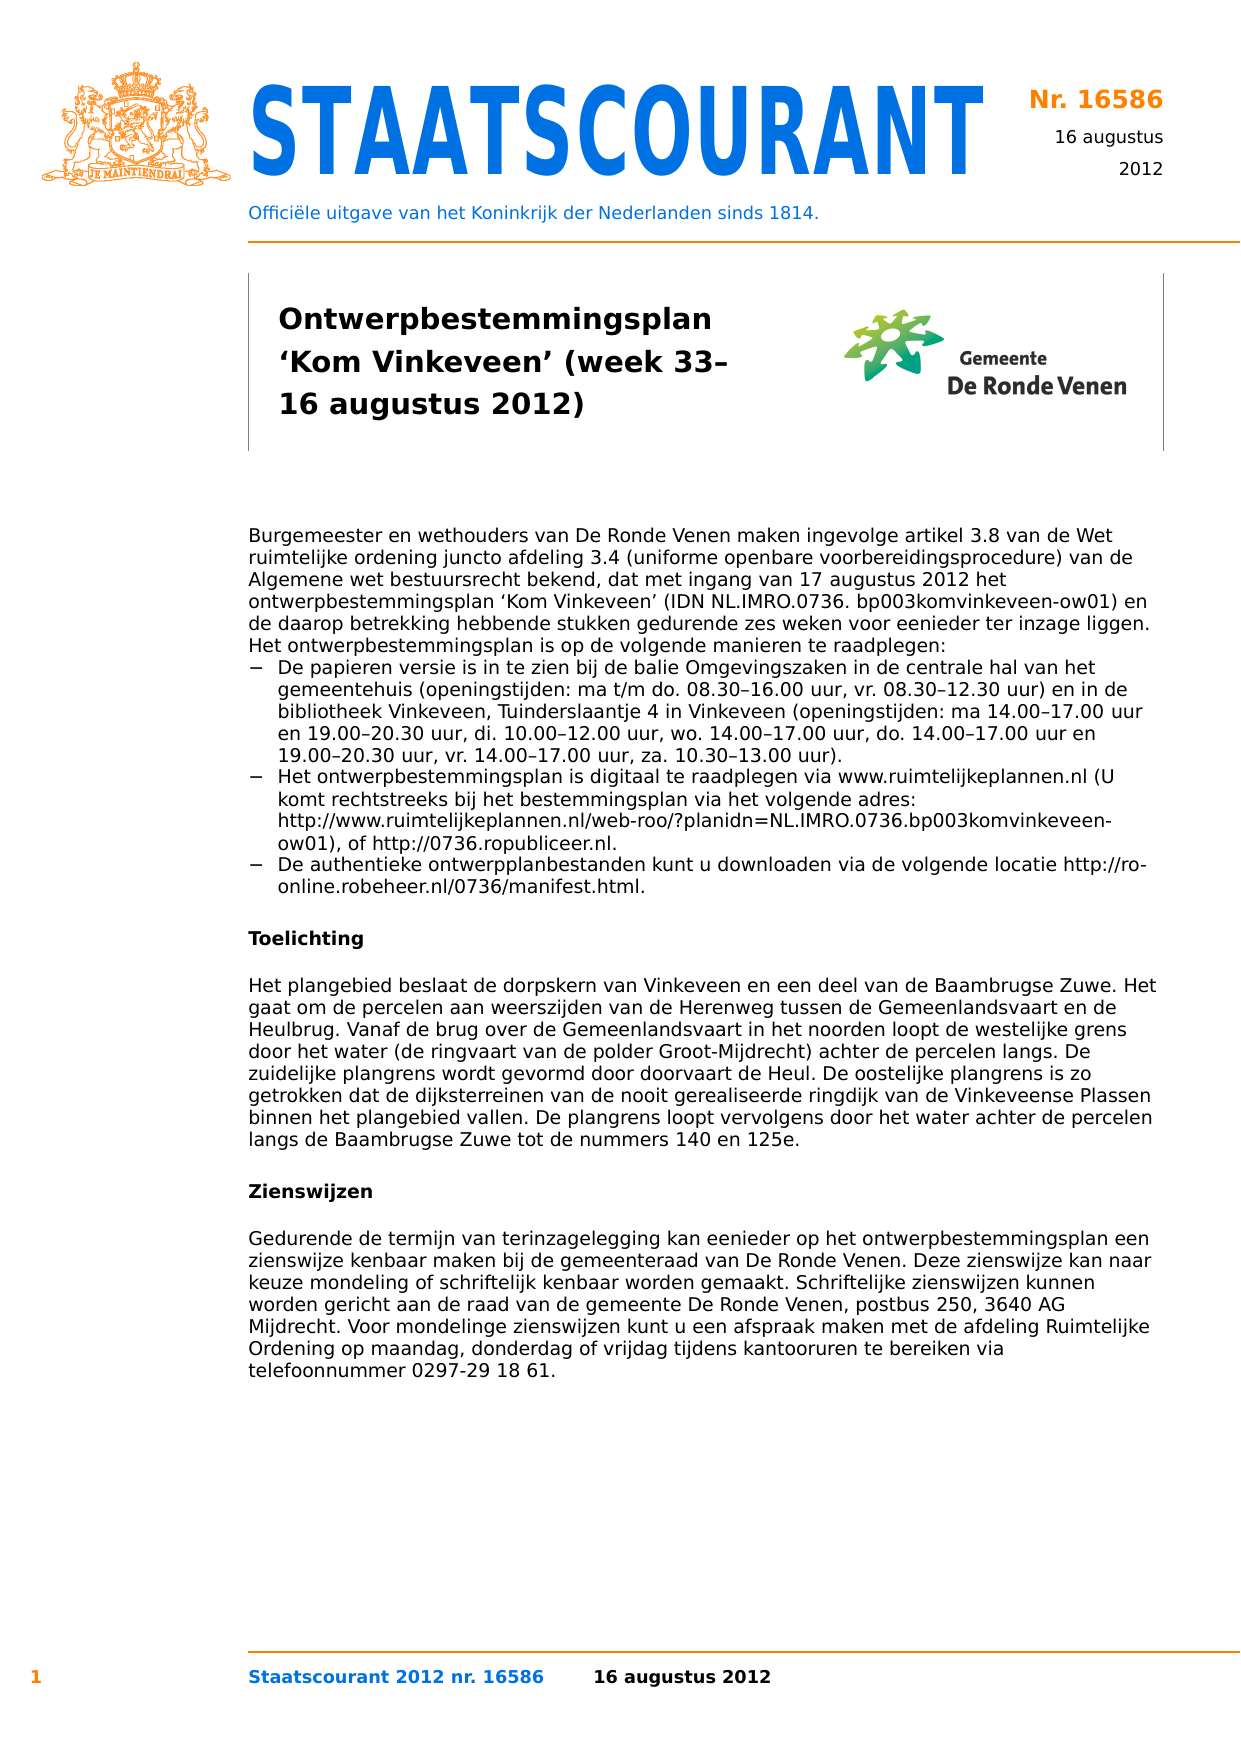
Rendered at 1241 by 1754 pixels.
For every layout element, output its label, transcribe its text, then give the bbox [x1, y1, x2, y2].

text − Het ontwerpbestemmingsplan is digitaal te raadplegen via www.ruimtelijkeplannen.nl (U komt rechtstreeks bij het bestemmingsplan via het volgende adres: http://www.ruimtelijkeplannen.nl/web-roo/?planidn=NL.IMRO.0736.bp003komvinkeveen-ow01), of http://0736.ropubliceer.nl. [248, 766, 1163, 854]
text Burgemeester en wethouders van De Ronde Venen maken ingevolge artikel 3.8 van de Wet ruimtelijke ordening juncto afdeling 3.4 (uniforme openbare voorbereidingsprocedure) van de Algemene wet bestuursrecht bekend, dat met ingang van 17 augustus 2012 het ontwerpbestemmingsplan ‘Kom Vinkeveen’ (IDN NL.IMRO.0736. bp003komvinkeveen-ow01) en de daarop betrekking hebbende stukken gedurende zes weken voor eenieder ter inzage liggen. Het ontwerpbestemmingsplan is op de volgende manieren te raadplegen: [248, 525, 1163, 657]
subtitle Zienswijzen [248, 1181, 1163, 1203]
picture [41, 62, 231, 186]
subtitle Toelichting [248, 928, 1163, 950]
table_cell Officiële uitgave van het Koninkrijk der Nederlanden sinds 1814. [248, 203, 1240, 241]
text − De papieren versie is in te zien bij de balie Omgevingszaken in de centrale hal van het gemeentehuis (openingstijden: ma t/m do. 08.30–16.00 uur, vr. 08.30–12.30 uur) en in de bibliotheek Vinkeveen, Tuinderslaantje 4 in Vinkeveen (openingstijden: ma 14.00–17.00 uur en 19.00–20.30 uur, di. 10.00–12.00 uur, wo. 14.00–17.00 uur, do. 14.00–17.00 uur en 19.00–20.30 uur, vr. 14.00–17.00 uur, za. 10.30–13.00 uur). [248, 657, 1163, 766]
text Het plangebied beslaat de dorpskern van Vinkeveen en een deel van de Baambrugse Zuwe. Het gaat om de percelen aan weerszijden van de Herenweg tussen de Gemeenlandsvaart en de Heulbrug. Vanaf de brug over de Gemeenlandsvaart in het noorden loopt de westelijke grens door het water (de ringvaart van de polder Groot-Mijdrecht) achter de percelen langs. De zuidelijke plangrens wordt gevormd door doorvaart de Heul. De oostelijke plangrens is zo getrokken dat de dijksterreinen van de nooit gerealiseerde ringdijk van de Vinkeveense Plassen binnen het plangebied vallen. De plangrens loopt vervolgens door het water achter de percelen langs de Baambrugse Zuwe tot de nummers 140 en 125e. [248, 975, 1163, 1151]
text Gedurende de termijn van terinzagelegging kan eenieder op het ontwerpbestemmingsplan een zienswijze kenbaar maken bij de gemeenteraad van De Ronde Venen. Deze zienswijze kan naar keuze mondeling of schriftelijk kenbaar worden gemaakt. Schriftelijke zienswijzen kunnen worden gericht aan de raad van de gemeente De Ronde Venen, postbus 250, 3640 AG Mijdrecht. Voor mondelinge zienswijzen kunt u een afspraak maken met de afdeling Ruimtelijke Ordening op maandag, donderdag of vrijdag tijdens kantooruren te bereiken via telefoonnummer 0297-29 18 61. [248, 1228, 1163, 1382]
table_cell 16 augustus [998, 121, 1240, 153]
text − De authentieke ontwerpplanbestanden kunt u downloaden via de volgende locatie http://ro-online.robeheer.nl/0736/manifest.html. [248, 854, 1163, 898]
table_header Nr. 16586 [998, 62, 1240, 121]
table_header [25, 62, 248, 241]
table_header STAATSCOURANT [248, 62, 998, 203]
subtitle Ontwerpbestemmingsplan ‘Kom Vinkeveen’ (week 33–16 augustus 2012) [249, 273, 1163, 451]
table_cell 2012 [998, 153, 1240, 203]
picture [838, 302, 1134, 403]
